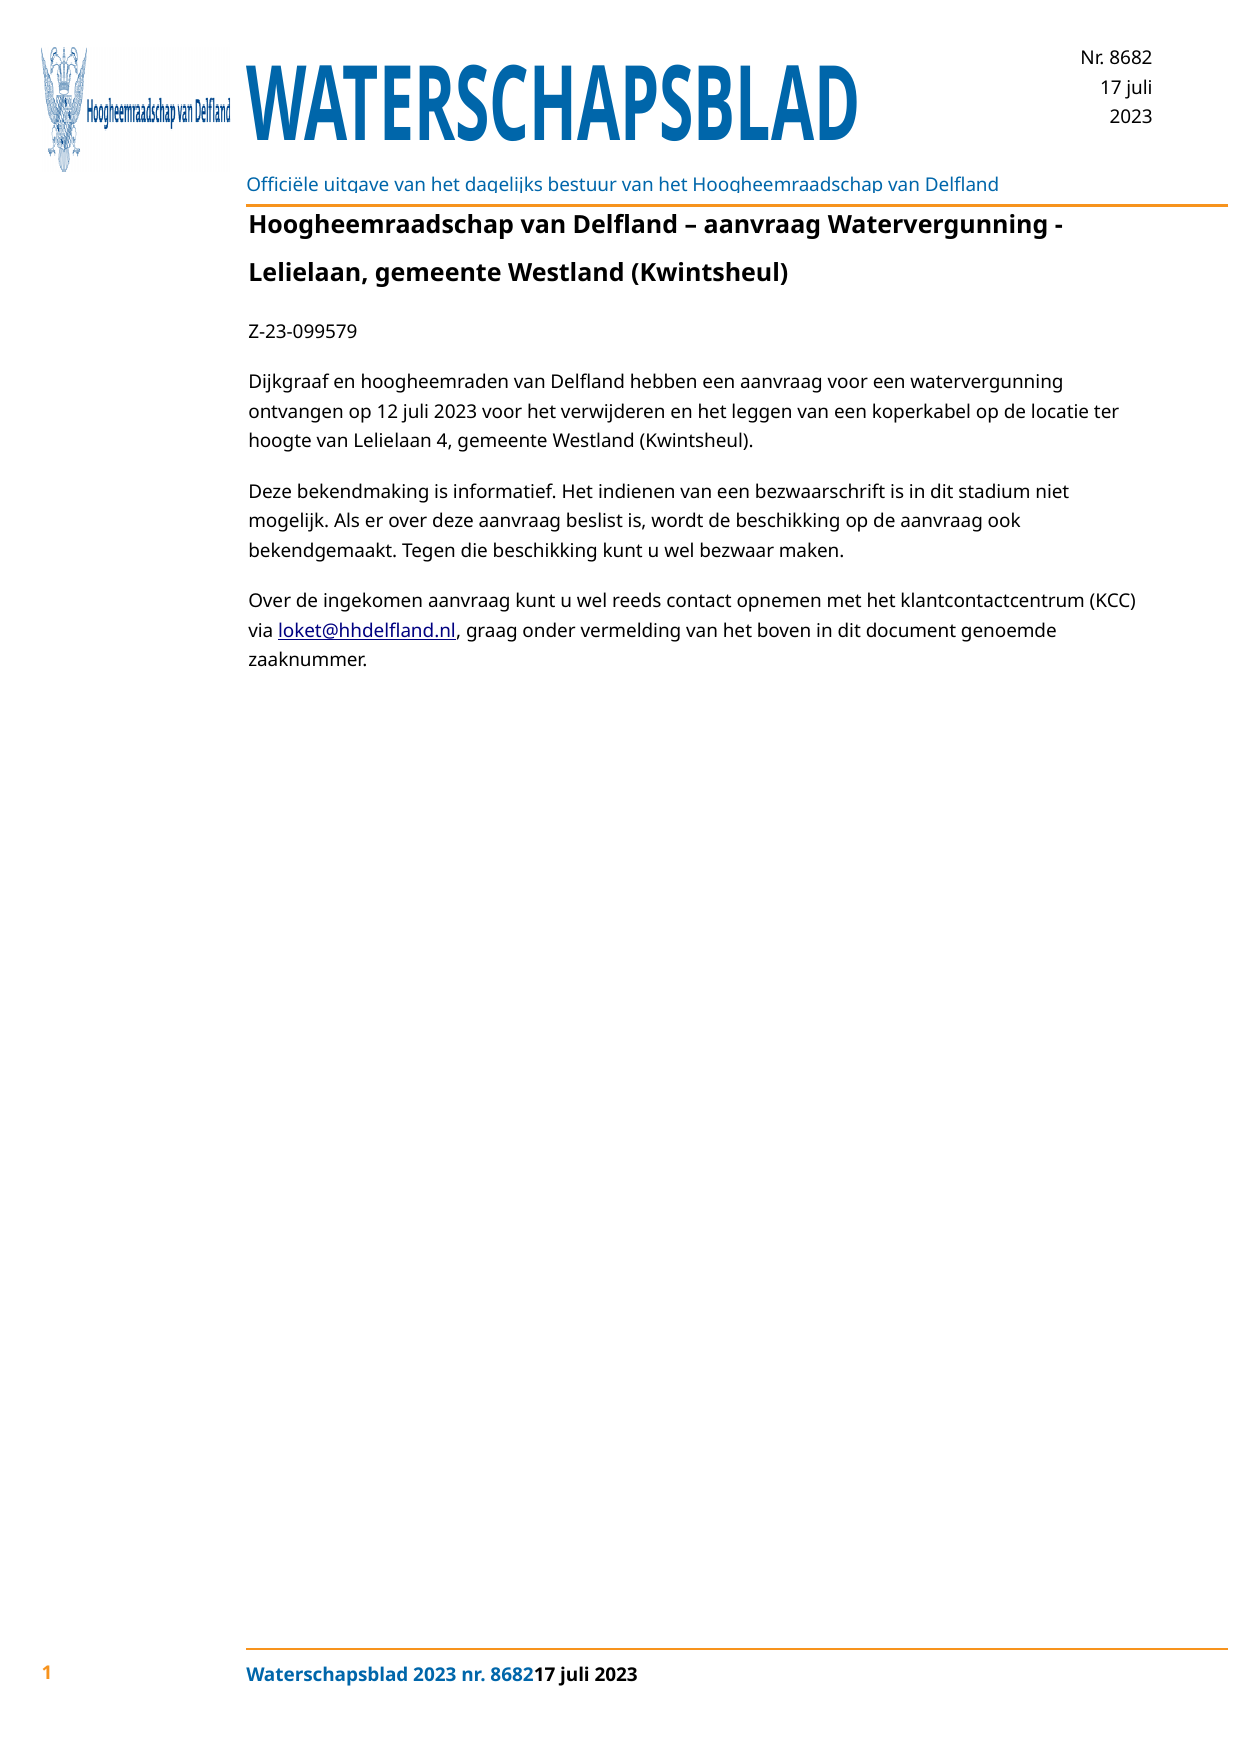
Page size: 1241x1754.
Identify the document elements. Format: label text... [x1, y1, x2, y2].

text Dijkgraaf en hoogheemraden van Delfland hebben een aanvraag voor een watervergunning ontvangen op 12 juli 2023 voor het verwijderen en het leggen van een koperkabel op de locatie ter hoogte van Lelielaan 4, gemeente Westland (Kwintsheul). [248, 368, 1152, 453]
text Deze bekendmaking is informatief. Het indienen van een bezwaarschrift is in dit stadium niet mogelijk. Als er over deze aanvraag beslist is, wordt de beschikking op de aanvraag ook bekendgemaakt. Tegen die beschikking kunt u wel bezwaar maken. [248, 478, 1152, 563]
text Over de ingekomen aanvraag kunt u wel reeds contact opnemen met het klantcontactcentrum (KCC) via loket@hhdelfland.nl, graag onder vermelding van het boven in dit document genoemde zaaknummer. [248, 587, 1152, 672]
picture [41, 47, 231, 172]
text Z-23-099579 [248, 318, 1152, 344]
text Hoogheemraadschap van Delfland – aanvraag Watervergunning - Lelielaan, gemeente Westland (Kwintsheul) [248, 207, 1152, 288]
